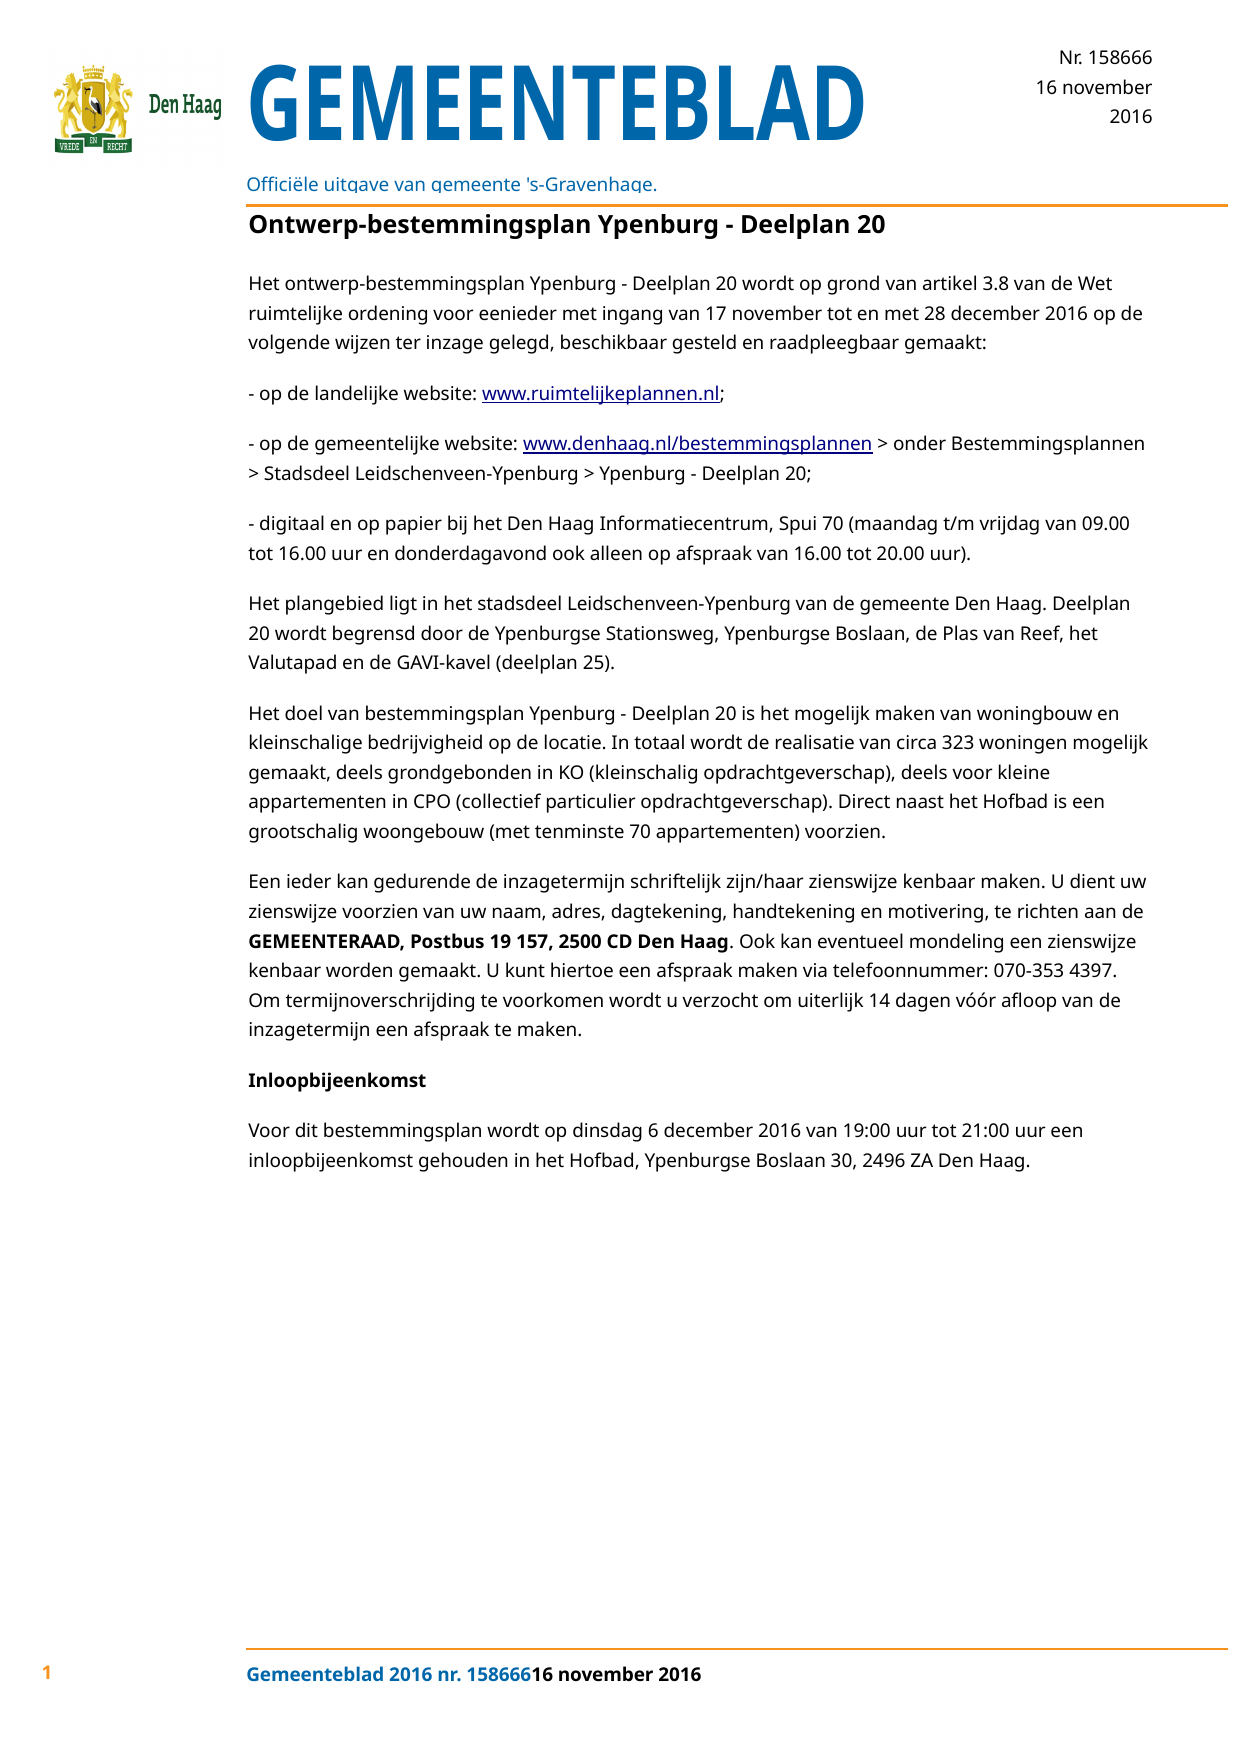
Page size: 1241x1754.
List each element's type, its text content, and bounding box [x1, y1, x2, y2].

text Inloopbijeenkomst [248, 1067, 1152, 1093]
text Een ieder kan gedurende de inzagetermijn schriftelijk zijn/haar zienswijze kenbaar maken. U dient uw zienswijze voorzien van uw naam, adres, dagtekening, handtekening en motivering, te richten aan de GEMEENTERAAD, Postbus 19 157, 2500 CD Den Haag. Ook kan eventueel mondeling een zienswijze kenbaar worden gemaakt. U kunt hiertoe een afspraak maken via telefoonnummer: 070-353 4397. Om termijnoverschrijding te voorkomen wordt u verzocht om uiterlijk 14 dagen vóór afloop van de inzagetermijn een afspraak te maken. [248, 869, 1152, 1042]
text - digitaal en op papier bij het Den Haag Informatiecentrum, Spui 70 (maandag t/m vrijdag van 09.00 tot 16.00 uur en donderdagavond ook alleen op afspraak van 16.00 tot 20.00 uur). [248, 510, 1152, 566]
text Het ontwerp-bestemmingsplan Ypenburg - Deelplan 20 wordt op grond van artikel 3.8 van de Wet ruimtelijke ordening voor eenieder met ingang van 17 november tot en met 28 december 2016 op de volgende wijzen ter inzage gelegd, beschikbaar gesteld en raadpleegbaar gemaakt: [248, 270, 1152, 355]
text - op de landelijke website: www.ruimtelijkeplannen.nl; [248, 380, 1152, 406]
text Het plangebied ligt in het stadsdeel Leidschenveen-Ypenburg van de gemeente Den Haag. Deelplan 20 wordt begrensd door de Ypenburgse Stationsweg, Ypenburgse Boslaan, de Plas van Reef, het Valutapad en de GAVI-kavel (deelplan 25). [248, 590, 1152, 675]
text Ontwerp-bestemmingsplan Ypenburg - Deelplan 20 [248, 207, 1152, 241]
text - op de gemeentelijke website: www.denhaag.nl/bestemmingsplannen > onder Bestemmingsplannen > Stadsdeel Leidschenveen-Ypenburg > Ypenburg - Deelplan 20; [248, 430, 1152, 486]
text Het doel van bestemmingsplan Ypenburg - Deelplan 20 is het mogelijk maken van woningbouw en kleinschalige bedrijvigheid op de locatie. In totaal wordt de realisatie van circa 323 woningen mogelijk gemaakt, deels grondgebonden in KO (kleinschalig opdrachtgeverschap), deels voor kleine appartementen in CPO (collectief particulier opdrachtgeverschap). Direct naast het Hofbad is een grootschalig woongebouw (met tenminste 70 appartementen) voorzien. [248, 700, 1152, 844]
picture [41, 47, 231, 172]
text Voor dit bestemmingsplan wordt op dinsdag 6 december 2016 van 19:00 uur tot 21:00 uur een inloopbijeenkomst gehouden in het Hofbad, Ypenburgse Boslaan 30, 2496 ZA Den Haag. [248, 1117, 1152, 1173]
